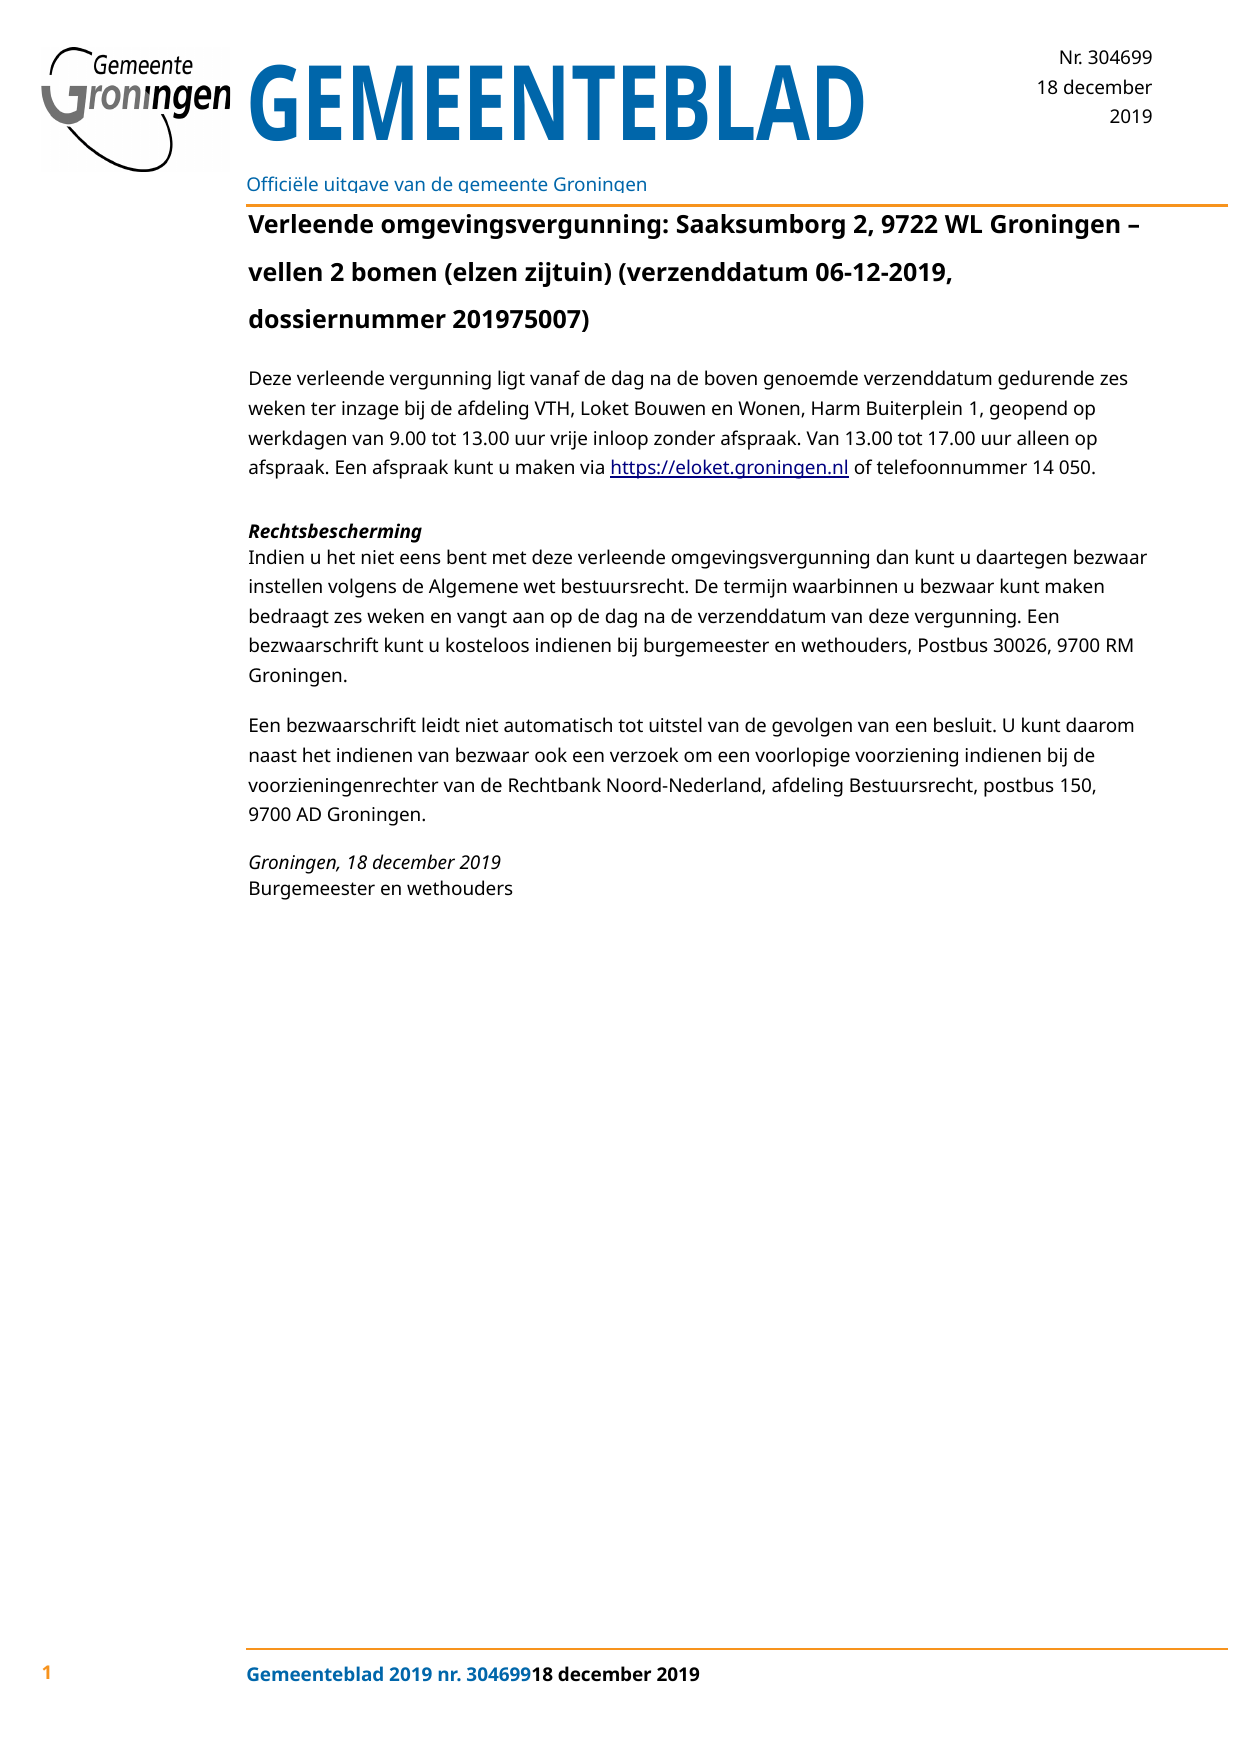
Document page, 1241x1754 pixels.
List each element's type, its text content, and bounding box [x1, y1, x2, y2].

text Indien u het niet eens bent met deze verleende omgevingsvergunning dan kunt u daartegen bezwaar instellen volgens de Algemene wet bestuursrecht. De termijn waarbinnen u bezwaar kunt maken bedraagt zes weken en vangt aan op de dag na de verzenddatum van deze vergunning. Een bezwaarschrift kunt u kosteloos indienen bij burgemeester en wethouders, Postbus 30026, 9700 RM Groningen. [248, 544, 1152, 688]
text Een bezwaarschrift leidt niet automatisch tot uitstel van de gevolgen van een besluit. U kunt daarom naast het indienen van bezwaar ook een verzoek om een voorlopige voorziening indienen bij de voorzieningenrechter van de Rechtbank Noord-Nederland, afdeling Bestuursrecht, postbus 150, 9700 AD Groningen. [248, 713, 1152, 827]
text Groningen, 18 december 2019 [248, 849, 1152, 875]
text Deze verleende vergunning ligt vanaf de dag na de boven genoemde verzenddatum gedurende zes weken ter inzage bij de afdeling VTH, Loket Bouwen en Wonen, Harm Buiterplein 1, geopend op werkdagen van 9.00 tot 13.00 uur vrije inloop zonder afspraak. Van 13.00 tot 17.00 uur alleen op afspraak. Een afspraak kunt u maken via https://eloket.groningen.nl of telefoonnummer 14 050. [248, 366, 1152, 480]
text Rechtsbescherming [248, 518, 1152, 544]
text Burgemeester en wethouders [248, 875, 1152, 901]
text Verleende omgevingsvergunning: Saaksumborg 2, 9722 WL Groningen – vellen 2 bomen (elzen zijtuin) (verzenddatum 06-12-2019, dossiernummer 201975007) [248, 207, 1152, 336]
picture [41, 47, 231, 172]
